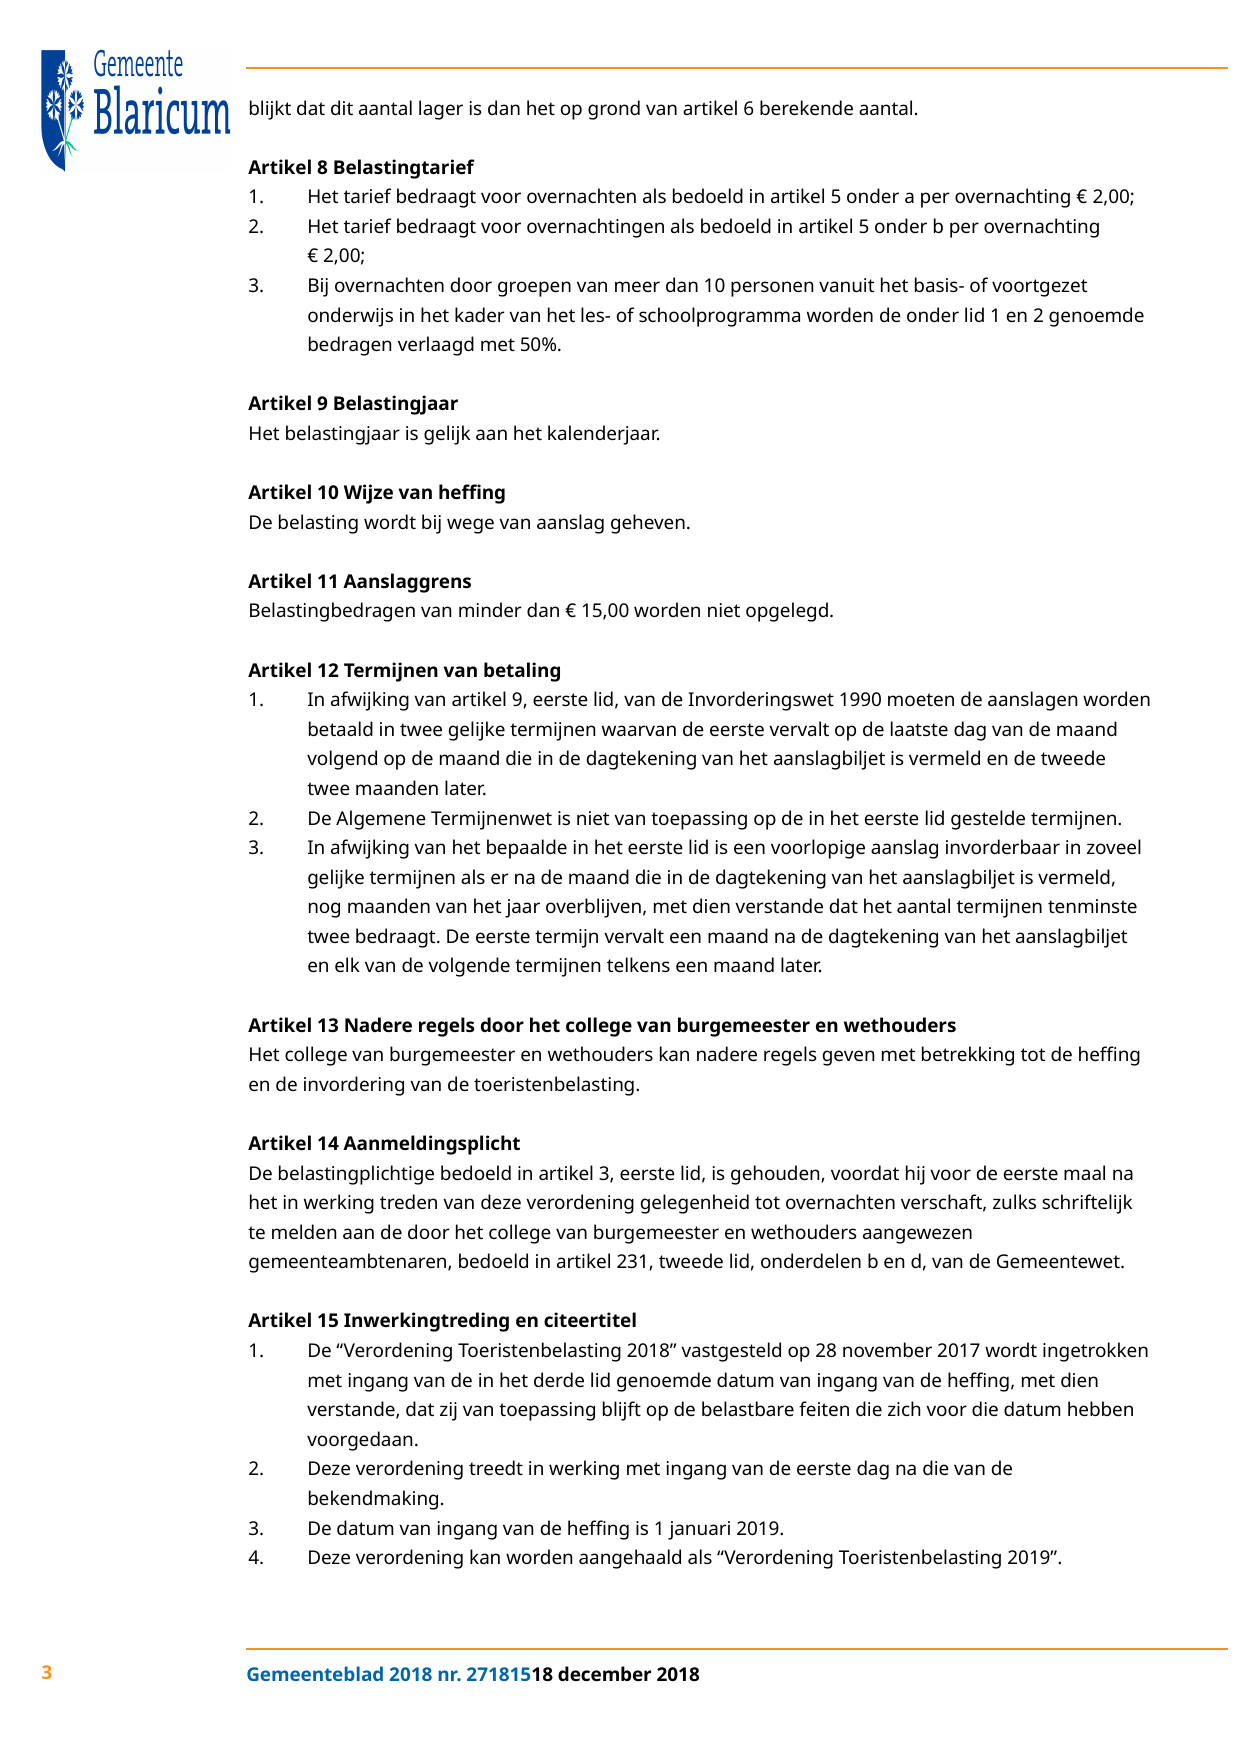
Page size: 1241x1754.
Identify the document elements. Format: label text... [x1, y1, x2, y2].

list De datum van ingang van de heffing is 1 januari 2019. [248, 1515, 1152, 1541]
list In afwijking van het bepaalde in het eerste lid is een voorlopige aanslag invorderbaar in zoveel gelijke termijnen als er na de maand die in de dagtekening van het aanslagbiljet is vermeld, nog maanden van het jaar overblijven, met dien verstande dat het aantal termijnen tenminste twee bedraagt. De eerste termijn vervalt een maand na de dagtekening van het aanslagbiljet en elk van de volgende termijnen telkens een maand later. [248, 834, 1152, 978]
text Belastingbedragen van minder dan € 15,00 worden niet opgelegd. [248, 598, 1152, 623]
list In afwijking van artikel 9, eerste lid, van de Invorderingswet 1990 moeten de aanslagen worden betaald in twee gelijke termijnen waarvan de eerste vervalt op de laatste dag van de maand volgend op de maand die in de dagtekening van het aanslagbiljet is vermeld en de tweede twee maanden later. [248, 686, 1152, 801]
list Het tarief bedraagt voor overnachtingen als bedoeld in artikel 5 onder b per overnachting € 2,00; [248, 213, 1152, 268]
picture [41, 47, 231, 172]
text Artikel 14 Aanmeldingsplicht [248, 1130, 1152, 1156]
list Bij overnachten door groepen van meer dan 10 personen vanuit het basis- of voortgezet onderwijs in het kader van het les- of schoolprogramma worden de onder lid 1 en 2 genoemde bedragen verlaagd met 50%. [248, 272, 1152, 357]
list De “Verordening Toeristenbelasting 2018” vastgesteld op 28 november 2017 wordt ingetrokken met ingang van de in het derde lid genoemde datum van ingang van de heffing, met dien verstande, dat zij van toepassing blijft op de belastbare feiten die zich voor die datum hebben voorgedaan. [248, 1337, 1152, 1452]
text blijkt dat dit aantal lager is dan het op grond van artikel 6 berekende aantal. [248, 95, 1152, 121]
list De Algemene Termijnenwet is niet van toepassing op de in het eerste lid gestelde termijnen. [248, 805, 1152, 831]
text Artikel 12 Termijnen van betaling [248, 657, 1152, 683]
text Het college van burgemeester en wethouders kan nadere regels geven met betrekking tot de heffing en de invordering van de toeristenbelasting. [248, 1041, 1152, 1097]
list Het tarief bedraagt voor overnachten als bedoeld in artikel 5 onder a per overnachting € 2,00; [248, 183, 1152, 209]
text Artikel 9 Belastingjaar [248, 391, 1152, 416]
text Artikel 15 Inwerkingtreding en citeertitel [248, 1308, 1152, 1333]
text De belasting wordt bij wege van aanslag geheven. [248, 509, 1152, 535]
list Deze verordening treedt in werking met ingang van de eerste dag na die van de bekendmaking. [248, 1456, 1152, 1511]
text De belastingplichtige bedoeld in artikel 3, eerste lid, is gehouden, voordat hij voor de eerste maal na het in werking treden van deze verordening gelegenheid tot overnachten verschaft, zulks schriftelijk te melden aan de door het college van burgemeester en wethouders aangewezen gemeenteambtenaren, bedoeld in artikel 231, tweede lid, onderdelen b en d, van de Gemeentewet. [248, 1160, 1152, 1274]
list Deze verordening kan worden aangehaald als “Verordening Toeristenbelasting 2019”. [248, 1544, 1152, 1570]
text Het belastingjaar is gelijk aan het kalenderjaar. [248, 420, 1152, 446]
text Artikel 8 Belastingtarief [248, 154, 1152, 180]
text Artikel 10 Wijze van heffing [248, 479, 1152, 505]
text Artikel 13 Nadere regels door het college van burgemeester en wethouders [248, 1012, 1152, 1038]
text Artikel 11 Aanslaggrens [248, 568, 1152, 594]
